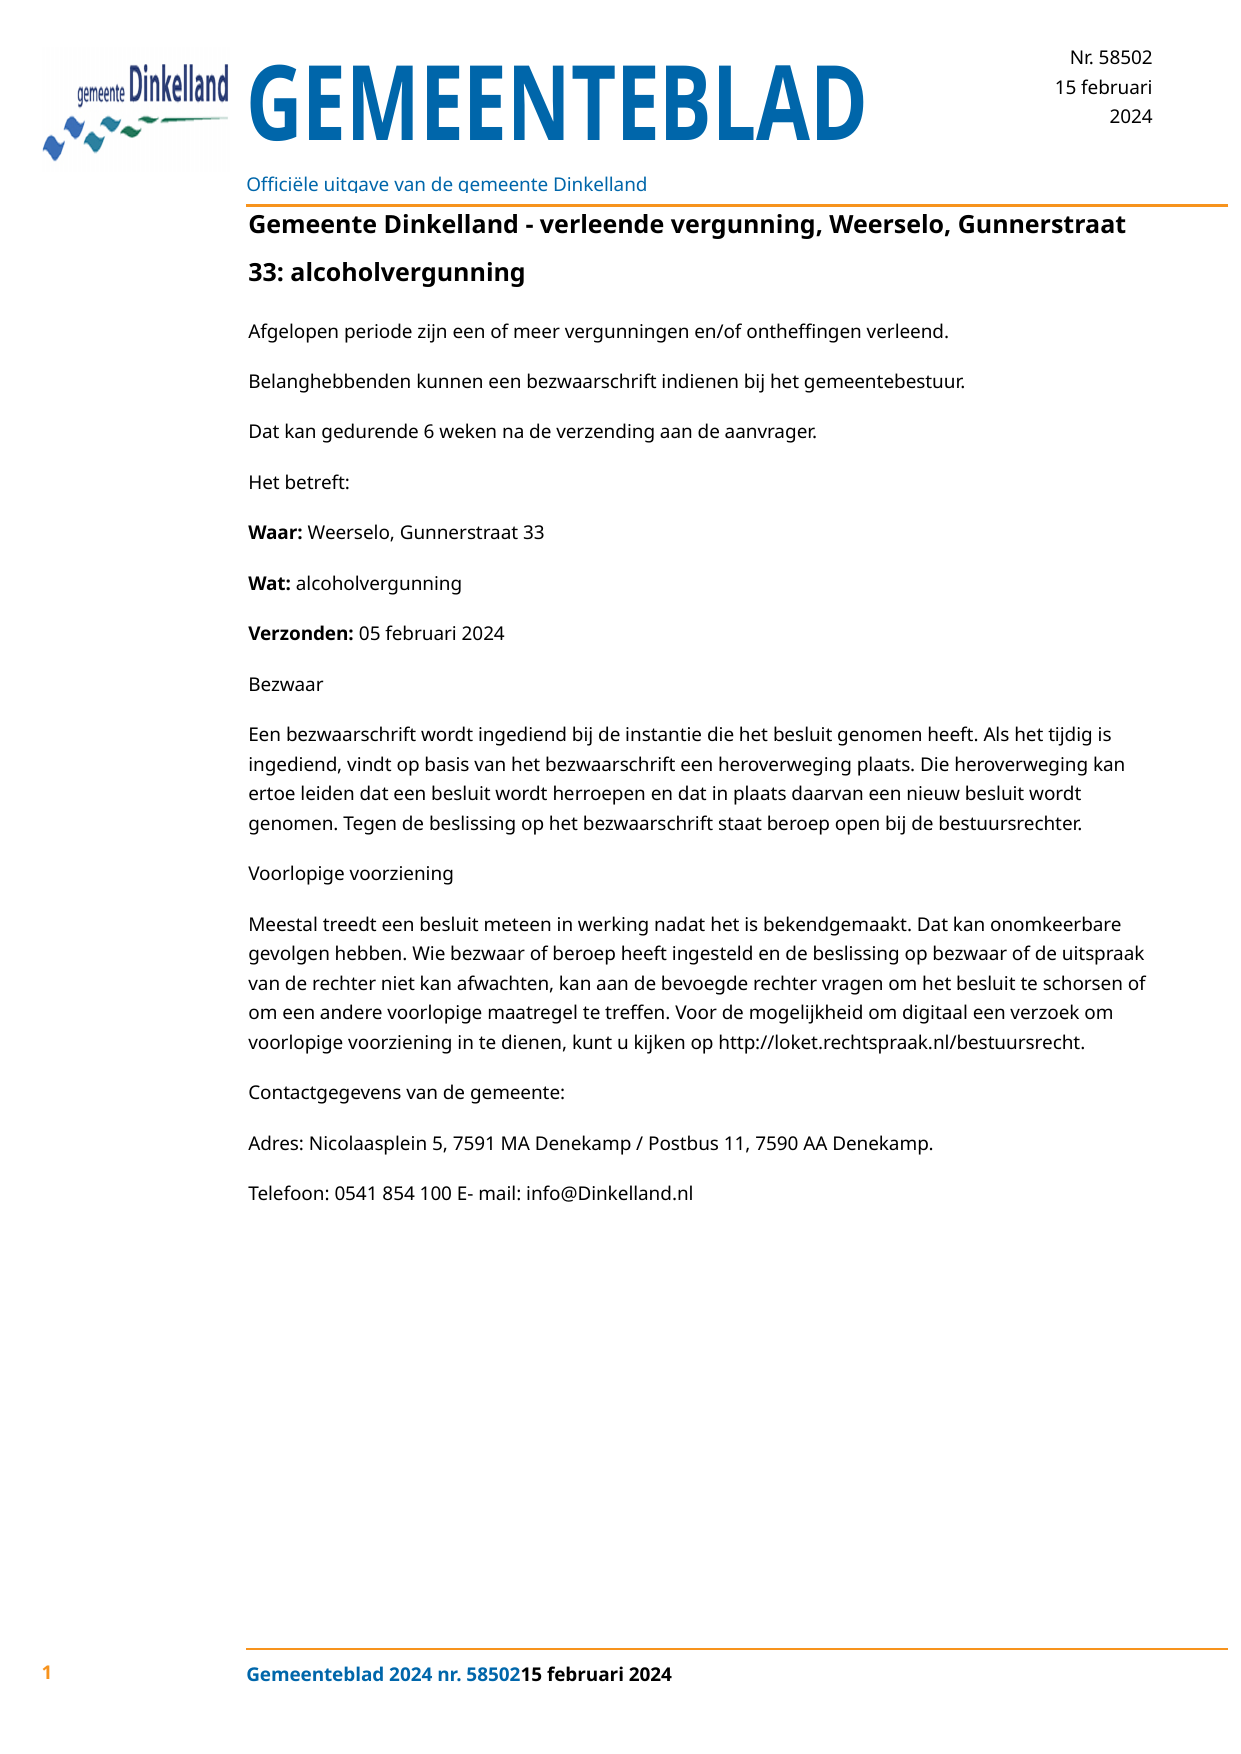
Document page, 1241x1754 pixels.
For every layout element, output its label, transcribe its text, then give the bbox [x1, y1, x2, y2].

text Adres: Nicolaasplein 5, 7591 MA Denekamp / Postbus 11, 7590 AA Denekamp. [248, 1130, 1152, 1156]
text Het betreft: [248, 469, 1152, 495]
text Afgelopen periode zijn een of meer vergunningen en/of ontheffingen verleend. [248, 318, 1152, 344]
text Telefoon: 0541 854 100 E- mail: info@Dinkelland.nl [248, 1180, 1152, 1206]
text Een bezwaarschrift wordt ingediend bij de instantie die het besluit genomen heeft. Als het tijdig is ingediend, vindt op basis van het bezwaarschrift een heroverweging plaats. Die heroverweging kan ertoe leiden dat een besluit wordt herroepen en dat in plaats daarvan een nieuw besluit wordt genomen. Tegen de beslissing op het bezwaarschrift staat beroep open bij de bestuursrechter. [248, 721, 1152, 836]
text Waar: Weerselo, Gunnerstraat 33 [248, 519, 1152, 545]
picture [41, 47, 231, 172]
text Verzonden: 05 februari 2024 [248, 620, 1152, 646]
text Wat: alcoholvergunning [248, 570, 1152, 596]
text Bezwaar [248, 671, 1152, 697]
text Contactgegevens van de gemeente: [248, 1079, 1152, 1105]
text Voorlopige voorziening [248, 860, 1152, 886]
text Belanghebbenden kunnen een bezwaarschrift indienen bij het gemeentebestuur. [248, 368, 1152, 394]
text Dat kan gedurende 6 weken na de verzending aan de aanvrager. [248, 419, 1152, 444]
text Meestal treedt een besluit meteen in werking nadat het is bekendgemaakt. Dat kan onomkeerbare gevolgen hebben. Wie bezwaar of beroep heeft ingesteld en de beslissing op bezwaar of de uitspraak van de rechter niet kan afwachten, kan aan de bevoegde rechter vragen om het besluit te schorsen of om een andere voorlopige maatregel te treffen. Voor de mogelijkheid om digitaal een verzoek om voorlopige voorziening in te dienen, kunt u kijken op http://loket.rechtspraak.nl/bestuursrecht. [248, 911, 1152, 1055]
text Gemeente Dinkelland - verleende vergunning, Weerselo, Gunnerstraat 33: alcoholvergunning [248, 207, 1152, 288]
